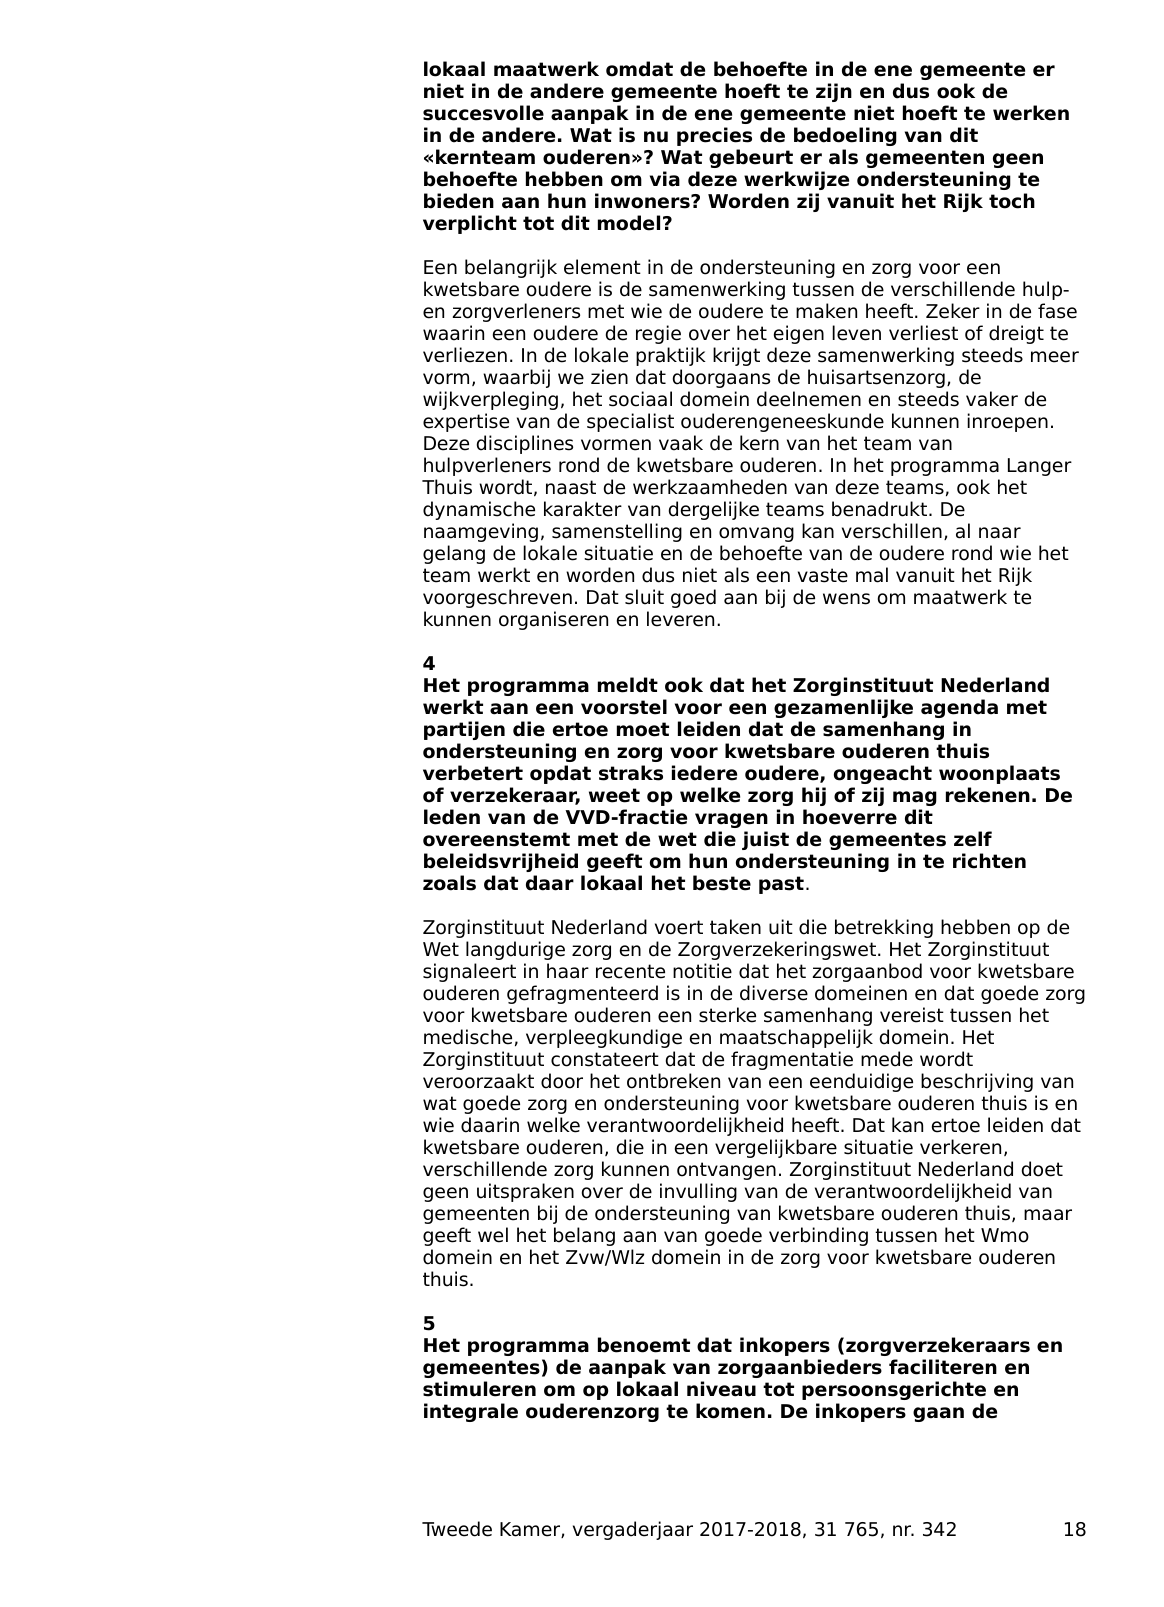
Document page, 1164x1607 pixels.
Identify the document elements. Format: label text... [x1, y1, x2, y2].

text Een belangrijk element in de ondersteuning en zorg voor een kwetsbare oudere is de samenwerking tussen de verschillende hulp- en zorgverleners met wie de oudere te maken heeft. Zeker in de fase waarin een oudere de regie over het eigen leven verliest of dreigt te verliezen. In de lokale praktijk krijgt deze samenwerking steeds meer vorm, waarbij we zien dat doorgaans de huisartsenzorg, de wijkverpleging, het sociaal domein deelnemen en steeds vaker de expertise van de specialist ouderengeneeskunde kunnen inroepen. Deze disciplines vormen vaak de kern van het team van hulpverleners rond de kwetsbare ouderen. In het programma Langer Thuis wordt, naast de werkzaamheden van deze teams, ook het dynamische karakter van dergelijke teams benadrukt. De naamgeving, samenstelling en omvang kan verschillen, al naar gelang de lokale situatie en de behoefte van de oudere rond wie het team werkt en worden dus niet als een vaste mal vanuit het Rijk voorgeschreven. Dat sluit goed aan bij de wens om maatwerk te kunnen organiseren en leveren. [422, 257, 1087, 631]
text 5 [422, 1313, 1087, 1335]
text lokaal maatwerk omdat de behoefte in de ene gemeente er niet in de andere gemeente hoeft te zijn en dus ook de succesvolle aanpak in de ene gemeente niet hoeft te werken in de andere. Wat is nu precies de bedoeling van dit «kernteam ouderen»? Wat gebeurt er als gemeenten geen behoefte hebben om via deze werkwijze ondersteuning te bieden aan hun inwoners? Worden zij vanuit het Rijk toch verplicht tot dit model? [422, 59, 1087, 235]
text Het programma meldt ook dat het Zorginstituut Nederland werkt aan een voorstel voor een gezamenlijke agenda met partijen die ertoe moet leiden dat de samenhang in ondersteuning en zorg voor kwetsbare ouderen thuis verbetert opdat straks iedere oudere, ongeacht woonplaats of verzekeraar, weet op welke zorg hij of zij mag rekenen. De leden van de VVD-fractie vragen in hoeverre dit overeenstemt met de wet die juist de gemeentes zelf beleidsvrijheid geeft om hun ondersteuning in te richten zoals dat daar lokaal het beste past. [422, 675, 1087, 895]
text Zorginstituut Nederland voert taken uit die betrekking hebben op de Wet langdurige zorg en de Zorgverzekeringswet. Het Zorginstituut signaleert in haar recente notitie dat het zorgaanbod voor kwetsbare ouderen gefragmenteerd is in de diverse domeinen en dat goede zorg voor kwetsbare ouderen een sterke samenhang vereist tussen het medische, verpleegkundige en maatschappelijk domein. Het Zorginstituut constateert dat de fragmentatie mede wordt veroorzaakt door het ontbreken van een eenduidige beschrijving van wat goede zorg en ondersteuning voor kwetsbare ouderen thuis is en wie daarin welke verantwoordelijkheid heeft. Dat kan ertoe leiden dat kwetsbare ouderen, die in een vergelijkbare situatie verkeren, verschillende zorg kunnen ontvangen. Zorginstituut Nederland doet geen uitspraken over de invulling van de verantwoordelijkheid van gemeenten bij de ondersteuning van kwetsbare ouderen thuis, maar geeft wel het belang aan van goede verbinding tussen het Wmo domein en het Zvw/Wlz domein in de zorg voor kwetsbare ouderen thuis. [422, 917, 1087, 1291]
text 4 [422, 653, 1087, 675]
text Het programma benoemt dat inkopers (zorgverzekeraars en gemeentes) de aanpak van zorgaanbieders faciliteren en stimuleren om op lokaal niveau tot persoonsgerichte en integrale ouderenzorg te komen. De inkopers gaan de [422, 1335, 1087, 1423]
